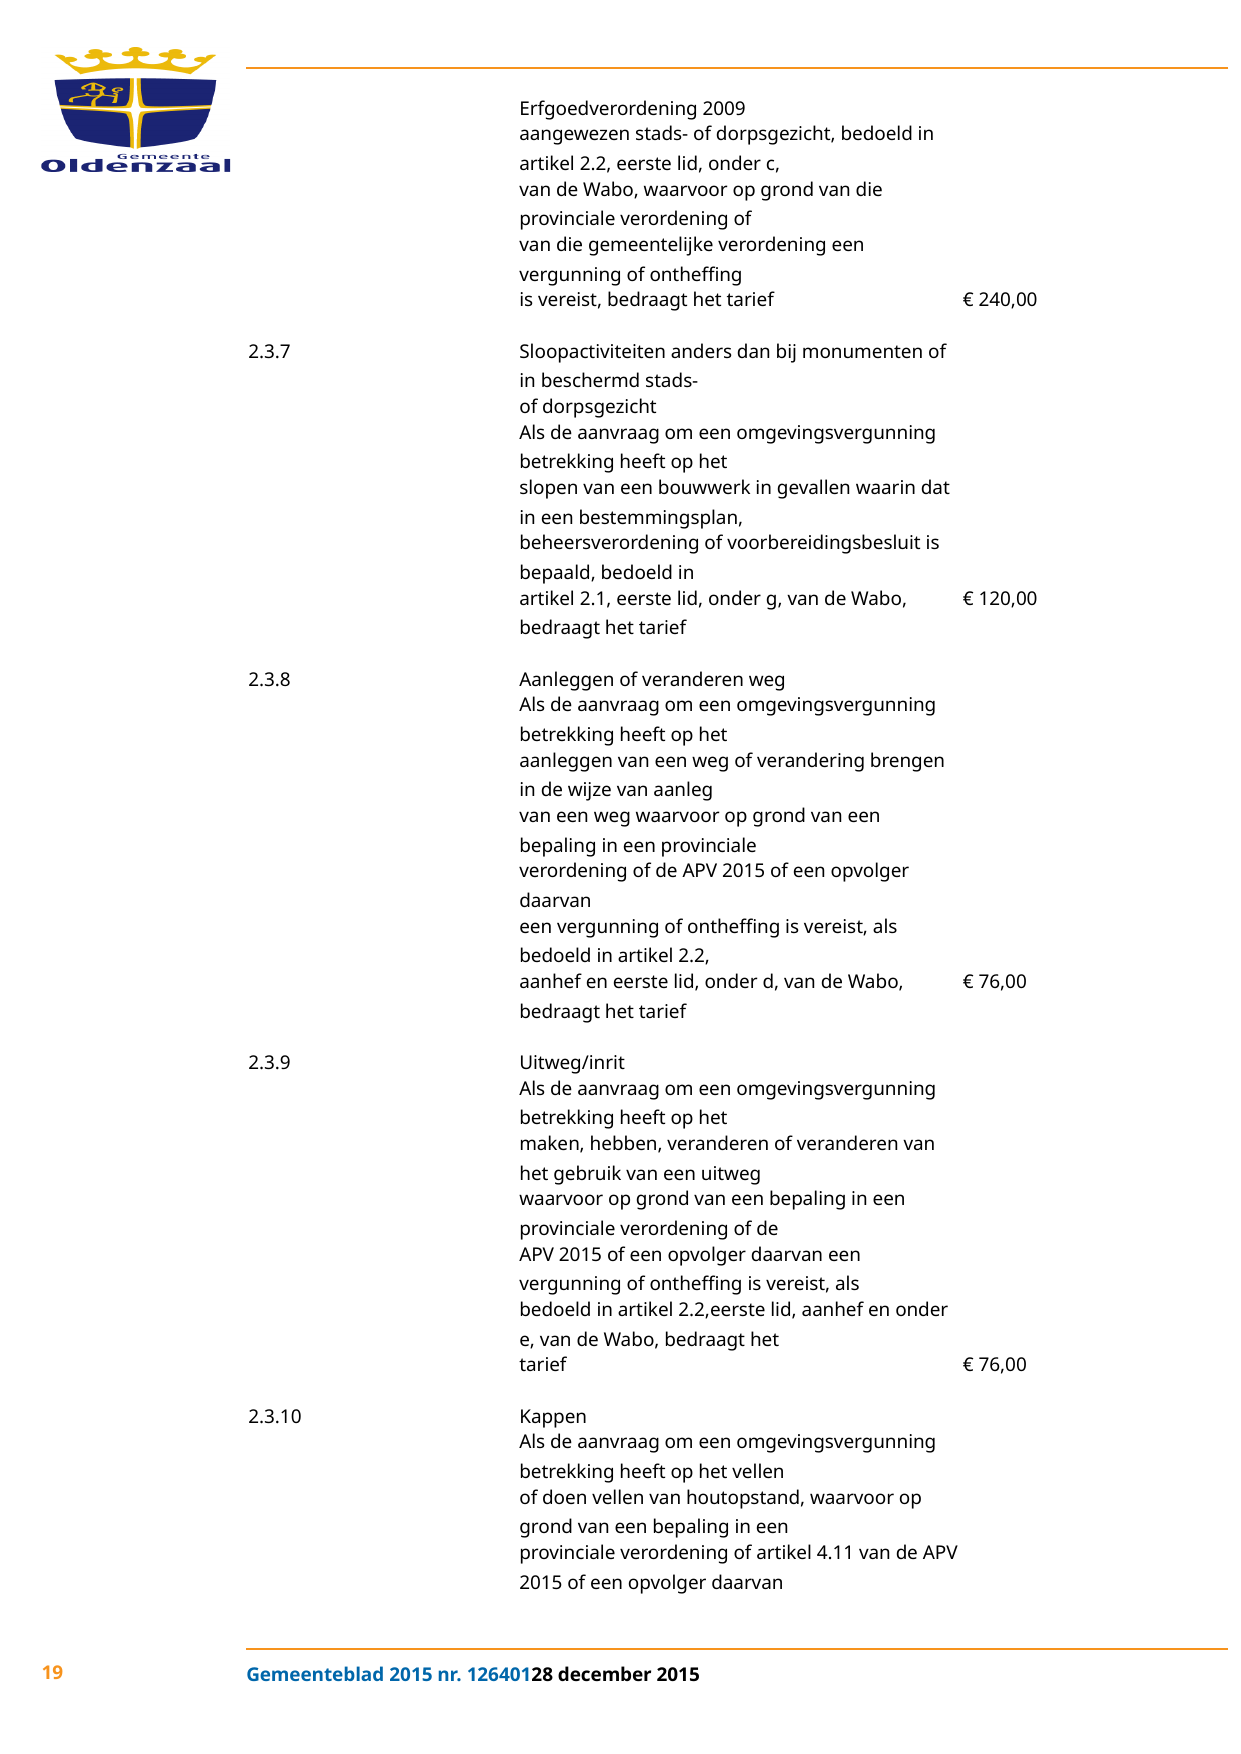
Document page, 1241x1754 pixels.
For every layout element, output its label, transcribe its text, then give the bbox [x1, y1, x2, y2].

table_cell [963, 393, 1152, 419]
table_cell [963, 1130, 1152, 1186]
table_cell [963, 913, 1152, 968]
table_cell [963, 1377, 1152, 1403]
table_cell [248, 393, 519, 419]
table_cell beheersverordening of voorbereidingsbesluit is bepaald, bedoeld in [519, 530, 963, 585]
table_cell [519, 1377, 963, 1403]
table_cell [963, 1049, 1152, 1075]
table_cell € 76,00 [963, 968, 1152, 1023]
table_cell [248, 530, 519, 585]
table_cell [963, 312, 1152, 338]
table_cell [519, 1024, 963, 1049]
table_cell is vereist, bedraagt het tarief [519, 286, 963, 312]
table_cell Als de aanvraag om een omgevingsvergunning betrekking heeft op het vellen [519, 1429, 963, 1484]
table_cell artikel 2.1, eerste lid, onder g, van de Wabo, bedraagt het tarief [519, 585, 963, 640]
table_cell [248, 419, 519, 474]
table_cell [248, 231, 519, 286]
table_cell [963, 1484, 1152, 1539]
table_cell [248, 121, 519, 176]
table_cell [248, 312, 519, 338]
table_cell [248, 1377, 519, 1403]
table_cell [248, 1296, 519, 1352]
table_cell 2.3.8 [248, 666, 519, 692]
table_cell Erfgoedverordening 2009 [519, 95, 963, 121]
table_cell van de Wabo, waarvoor op grond van die provinciale verordening of [519, 176, 963, 231]
table_cell bedoeld in artikel 2.2,eerste lid, aanhef en onder e, van de Wabo, bedraagt het [519, 1296, 963, 1352]
table_cell [248, 640, 519, 666]
table_cell [963, 802, 1152, 858]
table_cell [248, 913, 519, 968]
table_cell [963, 474, 1152, 529]
table_cell [248, 1484, 519, 1539]
table_cell slopen van een bouwwerk in gevallen waarin dat in een bestemmingsplan, [519, 474, 963, 529]
table_cell [248, 474, 519, 529]
table_cell verordening of de APV 2015 of een opvolger daarvan [519, 858, 963, 913]
table_cell 2.3.9 [248, 1049, 519, 1075]
table_cell 2.3.10 [248, 1403, 519, 1429]
table_cell 2.3.7 [248, 338, 519, 393]
table_cell [519, 640, 963, 666]
table_cell [248, 286, 519, 312]
table_cell [248, 176, 519, 231]
table_cell aangewezen stads- of dorpsgezicht, bedoeld in artikel 2.2, eerste lid, onder c, [519, 121, 963, 176]
table_cell [963, 1429, 1152, 1484]
table_cell Als de aanvraag om een omgevingsvergunning betrekking heeft op het [519, 1075, 963, 1130]
table_cell [963, 121, 1152, 176]
table_cell een vergunning of ontheffing is vereist, als bedoeld in artikel 2.2, [519, 913, 963, 968]
table_cell [963, 666, 1152, 692]
table_cell Als de aanvraag om een omgevingsvergunning betrekking heeft op het [519, 692, 963, 747]
table_cell [248, 747, 519, 802]
table_cell Kappen [519, 1403, 963, 1429]
table_cell [248, 1024, 519, 1049]
table_cell [248, 802, 519, 858]
table_cell € 240,00 [963, 286, 1152, 312]
table_cell van een weg waarvoor op grond van een bepaling in een provinciale [519, 802, 963, 858]
table_cell [963, 530, 1152, 585]
table_cell aanhef en eerste lid, onder d, van de Wabo, bedraagt het tarief [519, 968, 963, 1023]
table_cell [963, 640, 1152, 666]
table_cell [963, 1075, 1152, 1130]
table_cell [963, 231, 1152, 286]
table_cell [963, 747, 1152, 802]
table_cell [963, 176, 1152, 231]
table_cell waarvoor op grond van een bepaling in een provinciale verordening of de [519, 1186, 963, 1241]
table_cell [248, 1429, 519, 1484]
table_cell [248, 585, 519, 640]
table_cell Sloopactiviteiten anders dan bij monumenten of in beschermd stads- [519, 338, 963, 393]
table_cell [248, 1130, 519, 1186]
table_cell of doen vellen van houtopstand, waarvoor op grond van een bepaling in een [519, 1484, 963, 1539]
table_cell [963, 338, 1152, 393]
table_cell aanleggen van een weg of verandering brengen in de wijze van aanleg [519, 747, 963, 802]
table_cell [963, 419, 1152, 474]
table_cell provinciale verordening of artikel 4.11 van de APV 2015 of een opvolger daarvan [519, 1539, 963, 1595]
table_cell Aanleggen of veranderen weg [519, 666, 963, 692]
table_cell Als de aanvraag om een omgevingsvergunning betrekking heeft op het [519, 419, 963, 474]
table_cell APV 2015 of een opvolger daarvan een vergunning of ontheffing is vereist, als [519, 1241, 963, 1296]
table_cell € 76,00 [963, 1352, 1152, 1377]
table_cell van die gemeentelijke verordening een vergunning of ontheffing [519, 231, 963, 286]
table_cell Uitweg/inrit [519, 1049, 963, 1075]
table_cell [963, 95, 1152, 121]
table_cell [963, 1539, 1152, 1595]
table_cell [963, 1403, 1152, 1429]
table_cell [963, 858, 1152, 913]
table_cell [248, 692, 519, 747]
table_cell [963, 1186, 1152, 1241]
table_cell [248, 1539, 519, 1595]
picture [41, 47, 231, 172]
table_cell [248, 95, 519, 121]
table_cell € 120,00 [963, 585, 1152, 640]
table_cell [248, 1075, 519, 1130]
table_cell of dorpsgezicht [519, 393, 963, 419]
table_cell [963, 1296, 1152, 1352]
table_cell [963, 692, 1152, 747]
table_cell [963, 1024, 1152, 1049]
table_cell [963, 1241, 1152, 1296]
table_cell [248, 1352, 519, 1377]
table_cell [248, 968, 519, 1023]
table_cell [248, 1186, 519, 1241]
table_cell maken, hebben, veranderen of veranderen van het gebruik van een uitweg [519, 1130, 963, 1186]
table_cell [248, 1241, 519, 1296]
table_cell tarief [519, 1352, 963, 1377]
table_cell [519, 312, 963, 338]
table_cell [248, 858, 519, 913]
